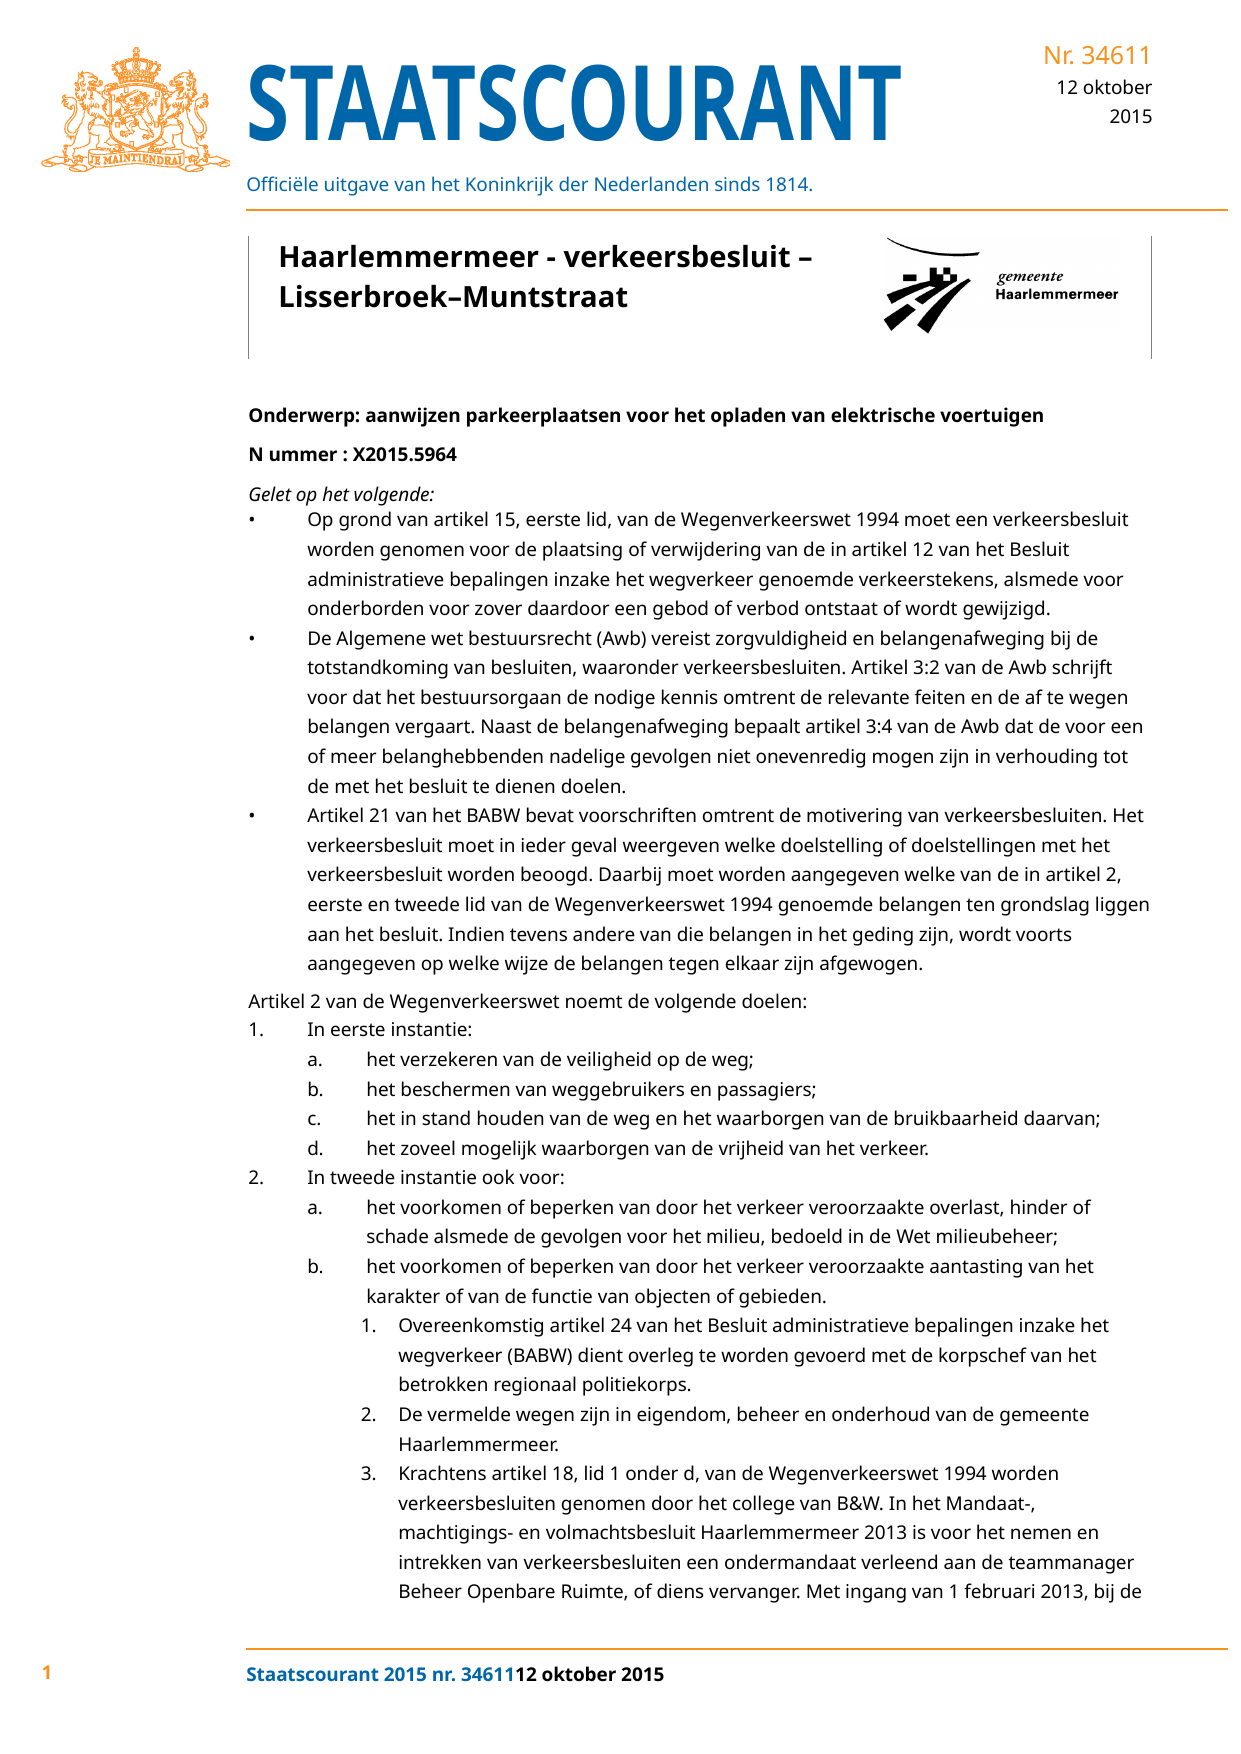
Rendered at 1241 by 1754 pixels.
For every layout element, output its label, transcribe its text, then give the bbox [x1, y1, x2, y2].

list De Algemene wet bestuursrecht (Awb) vereist zorgvuldigheid en belangenafweging bij de totstandkoming van besluiten, waaronder verkeersbesluiten. Artikel 3:2 van de Awb schrijft voor dat het bestuursorgaan de nodige kennis omtrent de relevante feiten en de af te wegen belangen vergaart. Naast de belangenafweging bepaalt artikel 3:4 van de Awb dat de voor een of meer belanghebbenden nadelige gevolgen niet onevenredig mogen zijn in verhouding tot de met het besluit te dienen doelen. [248, 625, 1152, 799]
list het voorkomen of beperken van door het verkeer veroorzaakte aantasting van het karakter of van de functie van objecten of gebieden. [307, 1253, 1152, 1309]
list Krachtens artikel 18, lid 1 onder d, van de Wegenverkeerswet 1994 worden verkeersbesluiten genomen door het college van B&W. In het Mandaat-, machtigings- en volmachtsbesluit Haarlemmermeer 2013 is voor het nemen en intrekken van verkeersbesluiten een ondermandaat verleend aan de teammanager Beheer Openbare Ruimte, of diens vervanger. Met ingang van 1 februari 2013, bij de [361, 1460, 1152, 1604]
list In tweede instantie ook voor: [248, 1164, 1152, 1190]
list In eerste instantie: [248, 1017, 1152, 1042]
list het zoveel mogelijk waarborgen van de vrijheid van het verkeer. [307, 1135, 1152, 1161]
picture [882, 236, 1119, 334]
list het beschermen van weggebruikers en passagiers; [307, 1076, 1152, 1102]
list Artikel 21 van het BABW bevat voorschriften omtrent de motivering van verkeersbesluiten. Het verkeersbesluit moet in ieder geval weergeven welke doelstelling of doelstellingen met het verkeersbesluit worden beoogd. Daarbij moet worden aangegeven welke van de in artikel 2, eerste en tweede lid van de Wegenverkeerswet 1994 genoemde belangen ten grondslag liggen aan het besluit. Indien tevens andere van die belangen in het geding zijn, wordt voorts aangegeven op welke wijze de belangen tegen elkaar zijn afgewogen. [248, 802, 1152, 976]
list het verzekeren van de veiligheid op de weg; [307, 1046, 1152, 1072]
text Artikel 2 van de Wegenverkeerswet noemt de volgende doelen: [248, 988, 1152, 1014]
text N ummer : X2015.5964 [248, 442, 1152, 467]
table_header [850, 236, 1151, 359]
text Gelet op het volgende: [248, 481, 1152, 507]
text Onderwerp: aanwijzen parkeerplaatsen voor het opladen van elektrische voertuigen [248, 402, 1152, 428]
list het voorkomen of beperken van door het verkeer veroorzaakte overlast, hinder of schade alsmede de gevolgen voor het milieu, bedoeld in de Wet milieubeheer; [307, 1194, 1152, 1249]
list Op grond van artikel 15, eerste lid, van de Wegenverkeerswet 1994 moet een verkeersbesluit worden genomen voor de plaatsing of verwijdering van de in artikel 12 van het Besluit administratieve bepalingen inzake het wegverkeer genoemde verkeerstekens, alsmede voor onderborden voor zover daardoor een gebod of verbod ontstaat of wordt gewijzigd. [248, 507, 1152, 621]
list Overeenkomstig artikel 24 van het Besluit administratieve bepalingen inzake het wegverkeer (BABW) dient overleg te worden gevoerd met de korpschef van het betrokken regionaal politiekorps. [361, 1312, 1152, 1397]
picture [41, 47, 231, 172]
list De vermelde wegen zijn in eigendom, beheer en onderhoud van de gemeente Haarlemmermeer. [361, 1401, 1152, 1457]
table_header Haarlemmermeer - verkeersbesluit –Lisserbroek–Muntstraat [249, 236, 850, 359]
list het in stand houden van de weg en het waarborgen van de bruikbaarheid daarvan; [307, 1105, 1152, 1131]
